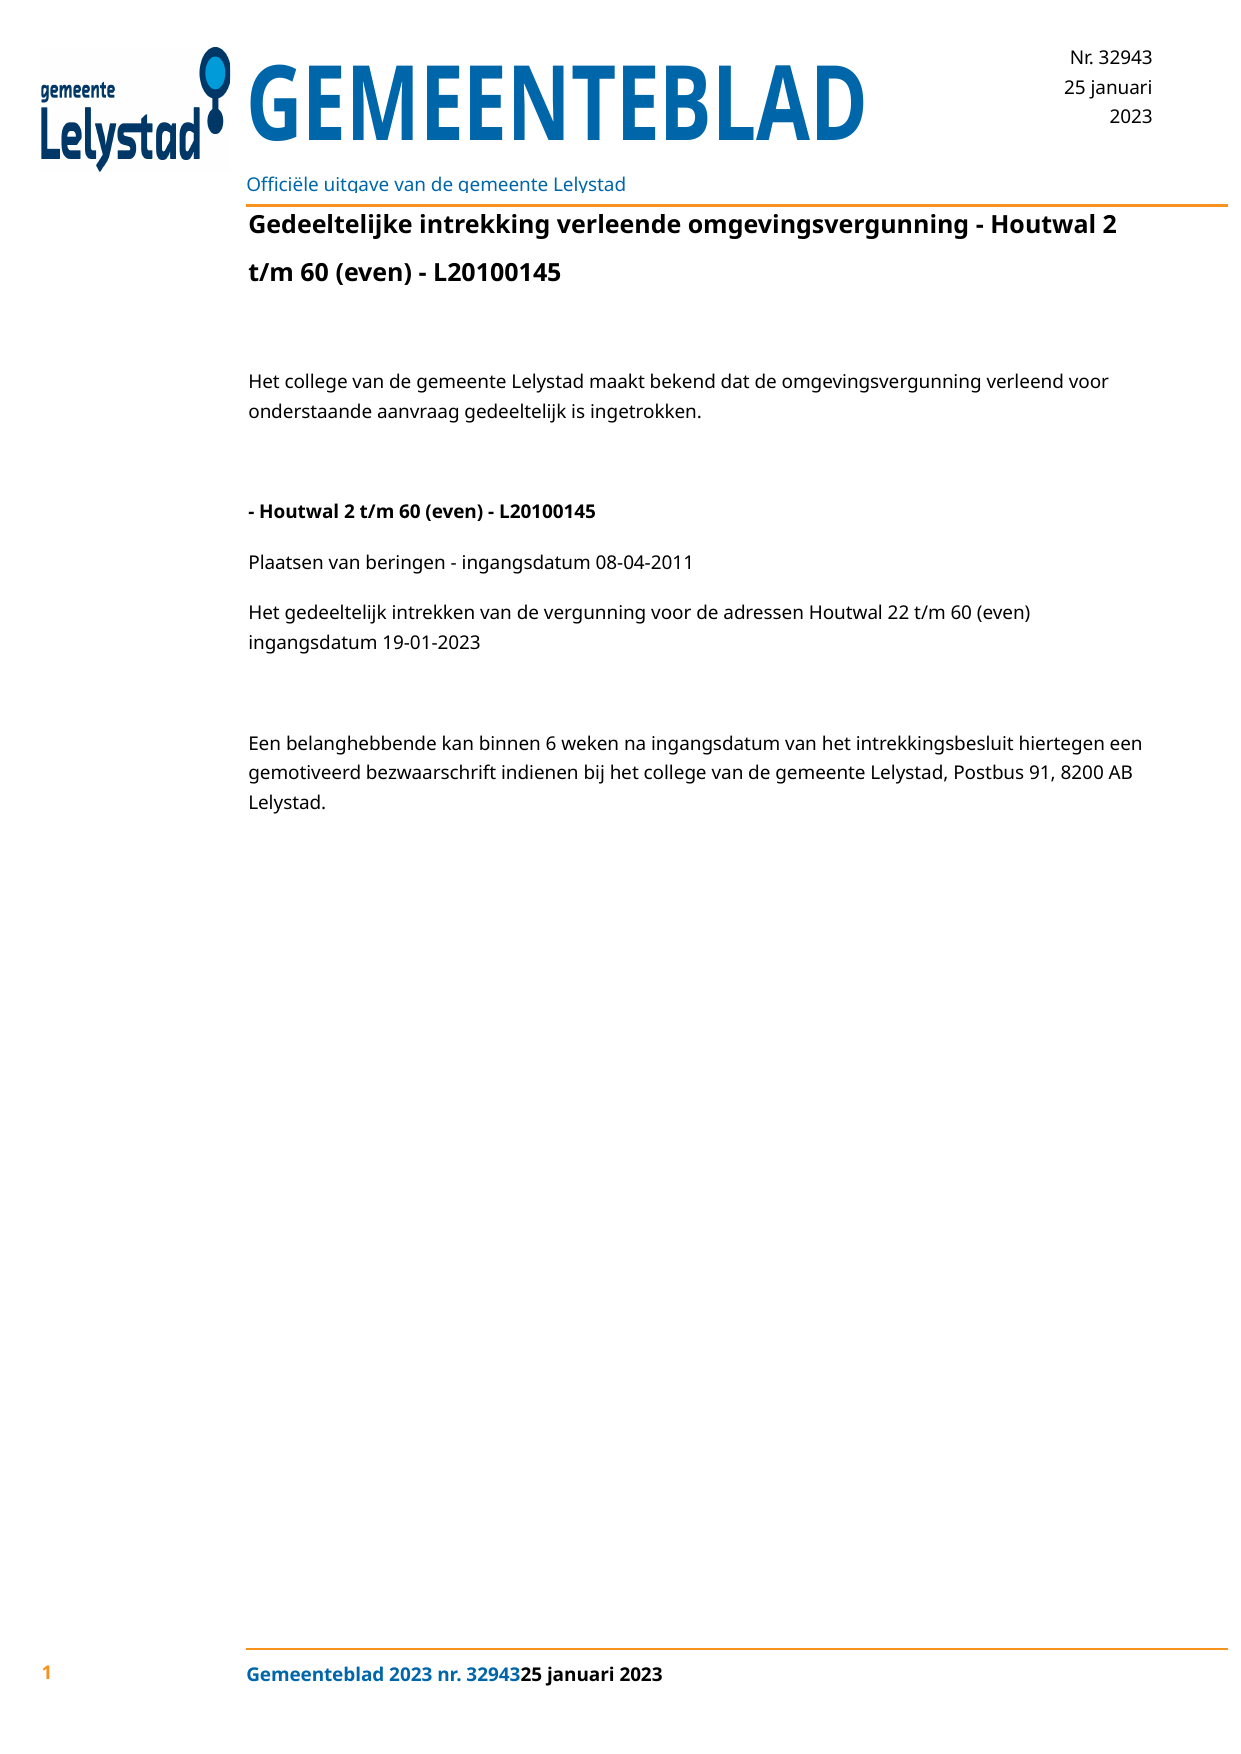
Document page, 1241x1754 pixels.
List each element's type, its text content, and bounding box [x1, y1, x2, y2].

picture [41, 47, 231, 172]
text Plaatsen van beringen - ingangsdatum 08-04-2011 [248, 549, 1152, 575]
text Een belanghebbende kan binnen 6 weken na ingangsdatum van het intrekkingsbesluit hiertegen een gemotiveerd bezwaarschrift indienen bij het college van de gemeente Lelystad, Postbus 91, 8200 AB Lelystad. [248, 730, 1152, 815]
text Gedeeltelijke intrekking verleende omgevingsvergunning - Houtwal 2 t/m 60 (even) - L20100145 [248, 207, 1152, 288]
text Het gedeeltelijk intrekken van de vergunning voor de adressen Houtwal 22 t/m 60 (even) ingangsdatum 19-01-2023 [248, 599, 1152, 655]
text Het college van de gemeente Lelystad maakt bekend dat de omgevingsvergunning verleend voor onderstaande aanvraag gedeeltelijk is ingetrokken. [248, 368, 1152, 424]
text - Houtwal 2 t/m 60 (even) - L20100145 [248, 499, 1152, 524]
